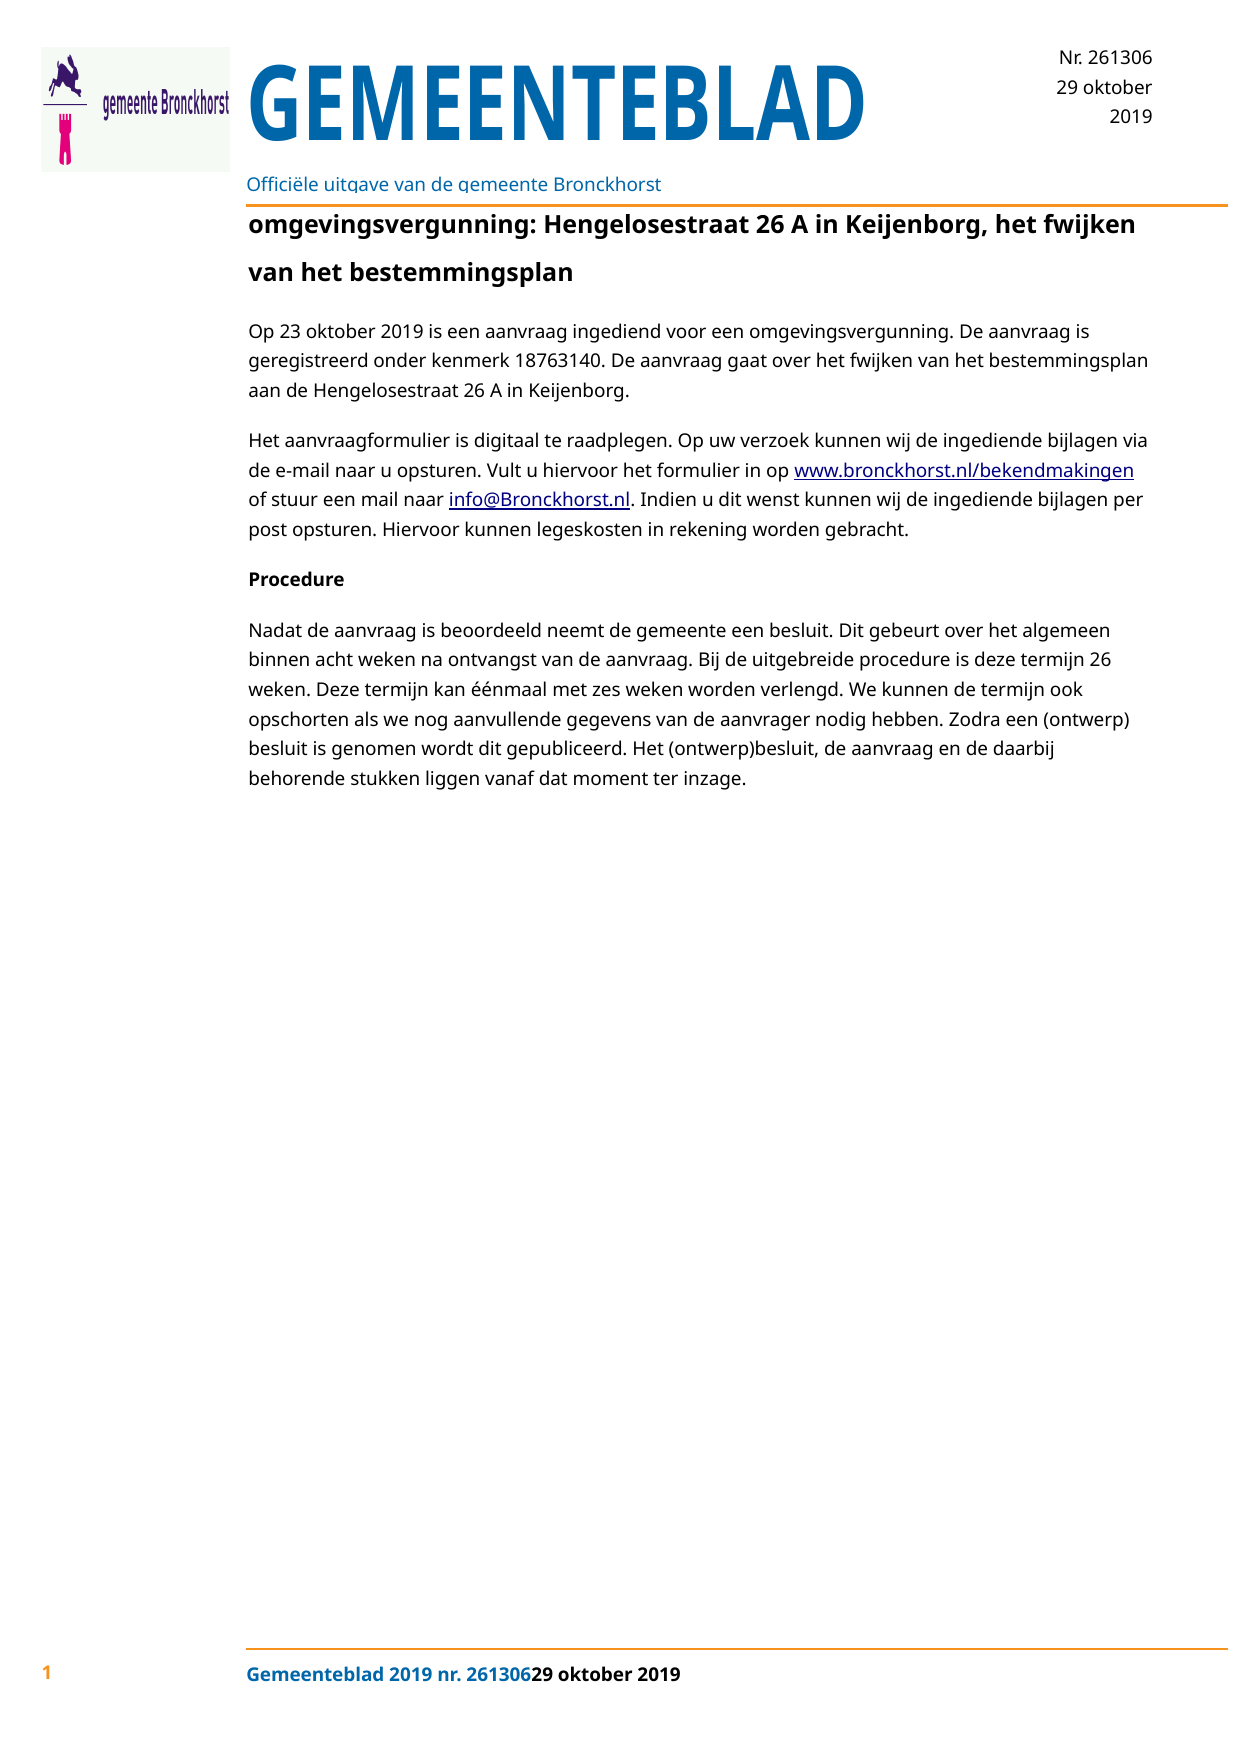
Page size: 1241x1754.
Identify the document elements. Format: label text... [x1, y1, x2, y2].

text Nadat de aanvraag is beoordeeld neemt de gemeente een besluit. Dit gebeurt over het algemeen binnen acht weken na ontvangst van de aanvraag. Bij de uitgebreide procedure is deze termijn 26 weken. Deze termijn kan éénmaal met zes weken worden verlengd. We kunnen de termijn ook opschorten als we nog aanvullende gegevens van de aanvrager nodig hebben. Zodra een (ontwerp) besluit is genomen wordt dit gepubliceerd. Het (ontwerp)besluit, de aanvraag en de daarbij behorende stukken liggen vanaf dat moment ter inzage. [248, 617, 1152, 791]
text omgevingsvergunning: Hengelosestraat 26 A in Keijenborg, het fwijken van het bestemmingsplan [248, 207, 1152, 288]
text Procedure [248, 567, 1152, 592]
text Het aanvraagformulier is digitaal te raadplegen. Op uw verzoek kunnen wij de ingediende bijlagen via de e-mail naar u opsturen. Vult u hiervoor het formulier in op www.bronckhorst.nl/bekendmakingen of stuur een mail naar info@Bronckhorst.nl. Indien u dit wenst kunnen wij de ingediende bijlagen per post opsturen. Hiervoor kunnen legeskosten in rekening worden gebracht. [248, 427, 1152, 542]
picture [41, 47, 231, 172]
text Op 23 oktober 2019 is een aanvraag ingediend voor een omgevingsvergunning. De aanvraag is geregistreerd onder kenmerk 18763140. De aanvraag gaat over het fwijken van het bestemmingsplan aan de Hengelosestraat 26 A in Keijenborg. [248, 318, 1152, 403]
